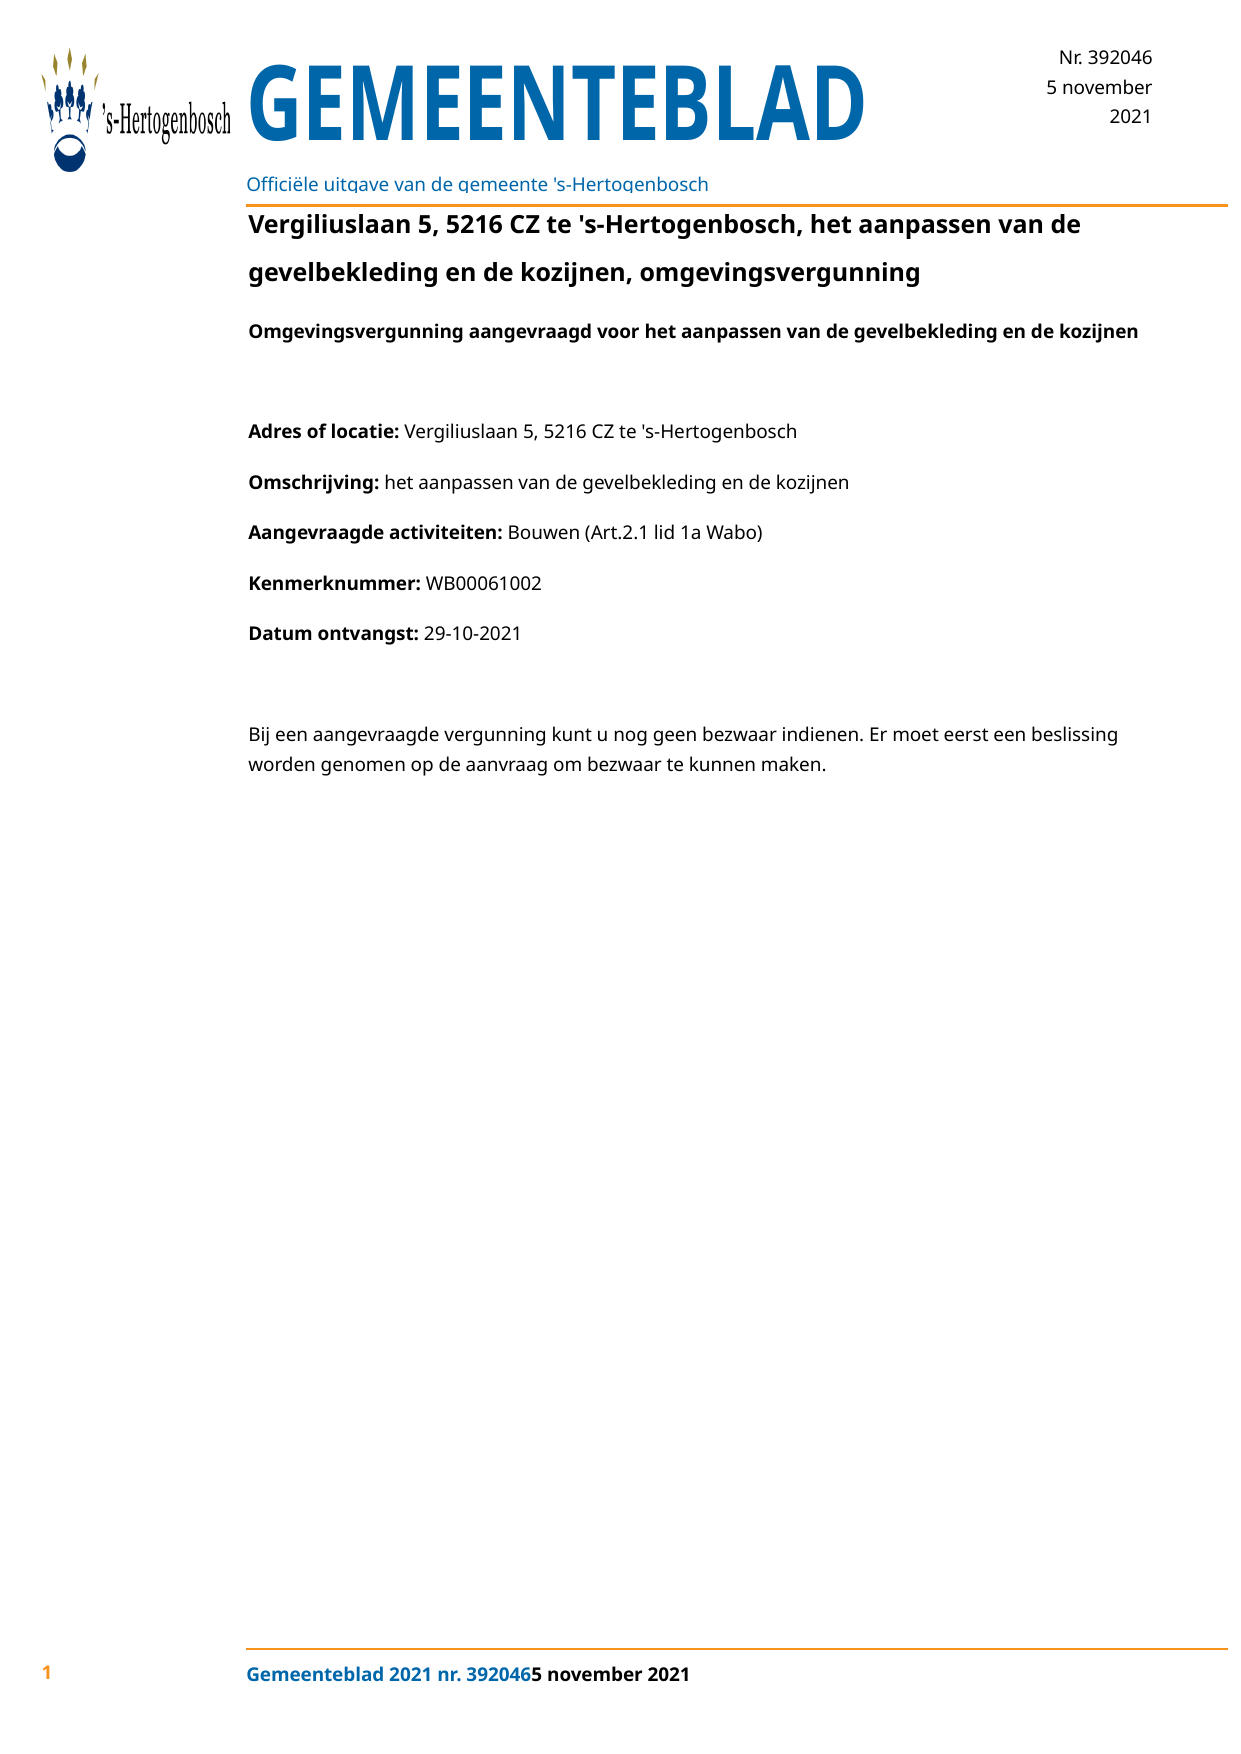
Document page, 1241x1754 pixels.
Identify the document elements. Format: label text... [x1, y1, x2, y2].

text Aangevraagde activiteiten: Bouwen (Art.2.1 lid 1a Wabo) [248, 519, 1152, 545]
text Adres of locatie: Vergiliuslaan 5, 5216 CZ te 's-Hertogenbosch [248, 419, 1152, 444]
text Vergiliuslaan 5, 5216 CZ te 's-Hertogenbosch, het aanpassen van de gevelbekleding en de kozijnen, omgevingsvergunning [248, 207, 1152, 288]
text Omschrijving: het aanpassen van de gevelbekleding en de kozijnen [248, 469, 1152, 495]
text Bij een aangevraagde vergunning kunt u nog geen bezwaar indienen. Er moet eerst een beslissing worden genomen op de aanvraag om bezwaar te kunnen maken. [248, 721, 1152, 777]
text Kenmerknummer: WB00061002 [248, 570, 1152, 596]
picture [41, 47, 231, 172]
text Datum ontvangst: 29-10-2021 [248, 620, 1152, 646]
text Omgevingsvergunning aangevraagd voor het aanpassen van de gevelbekleding en de kozijnen [248, 318, 1152, 344]
